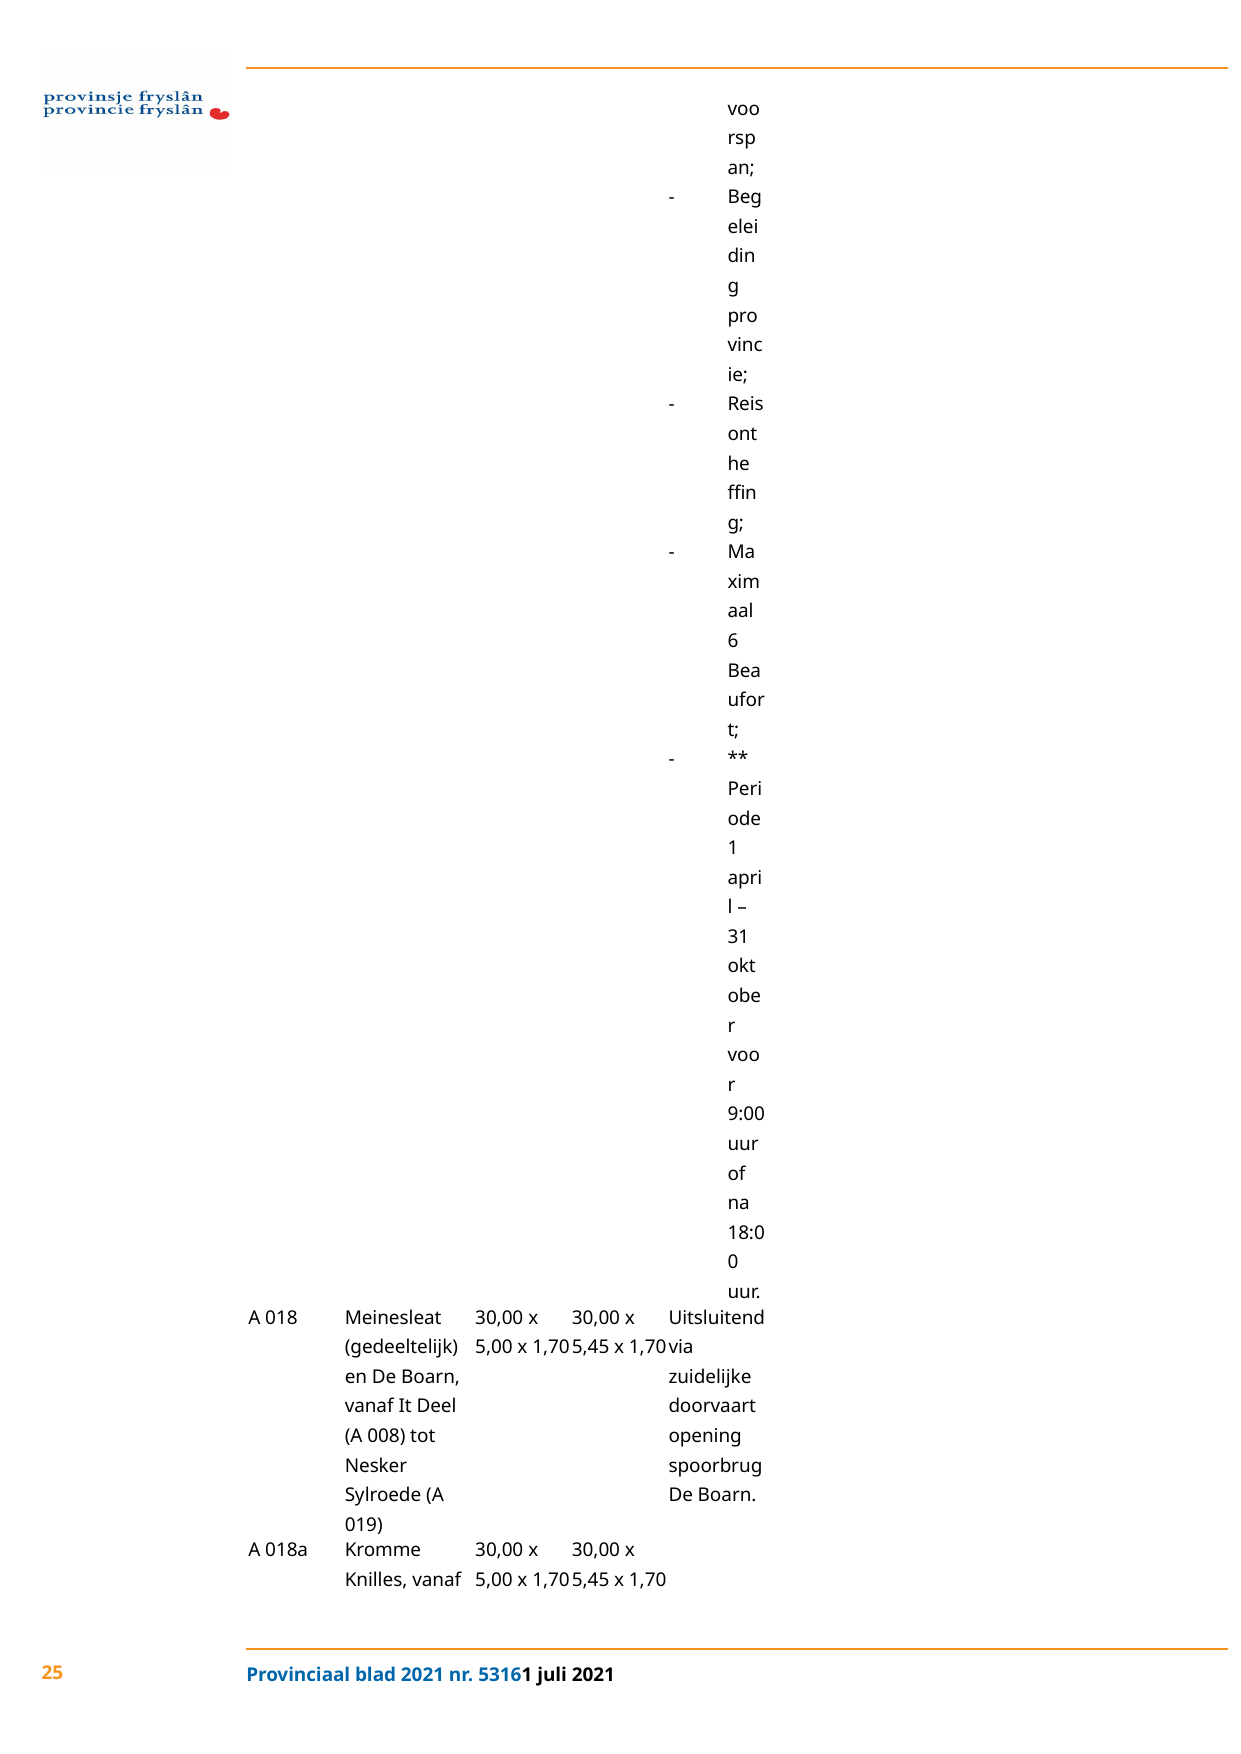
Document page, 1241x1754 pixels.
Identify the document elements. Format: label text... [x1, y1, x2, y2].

table_cell 30,00 x 5,45 x 1,70 [572, 1537, 668, 1592]
picture [41, 47, 231, 172]
table_cell Uitsluitend via zuidelijke doorvaartopening spoorbrug De Boarn. [668, 1304, 765, 1537]
table_cell voorspan; Begeleiding provincie; Reisontheffing; Maximaal 6 Beaufort; ** Periode 1 april – 31 oktober voor 9:00 uur of na 18:00 uur. [668, 95, 765, 1304]
table_cell 30,00 x 5,45 x 1,70 [572, 1304, 668, 1537]
table_cell [668, 1537, 765, 1592]
table_cell [572, 95, 668, 1304]
table_cell [248, 95, 344, 1304]
table_cell 30,00 x 5,00 x 1,70 [475, 1537, 572, 1592]
table_cell [475, 95, 572, 1304]
table_cell Kromme Knilles, vanaf [345, 1537, 475, 1592]
table_cell A 018 [248, 1304, 344, 1537]
table_cell 30,00 x 5,00 x 1,70 [475, 1304, 572, 1537]
table_cell Meinesleat (gedeeltelijk) en De Boarn, vanaf It Deel (A 008) tot Nesker Sylroede (A 019) [345, 1304, 475, 1537]
table_cell A 018a [248, 1537, 344, 1592]
table_cell [345, 95, 475, 1304]
